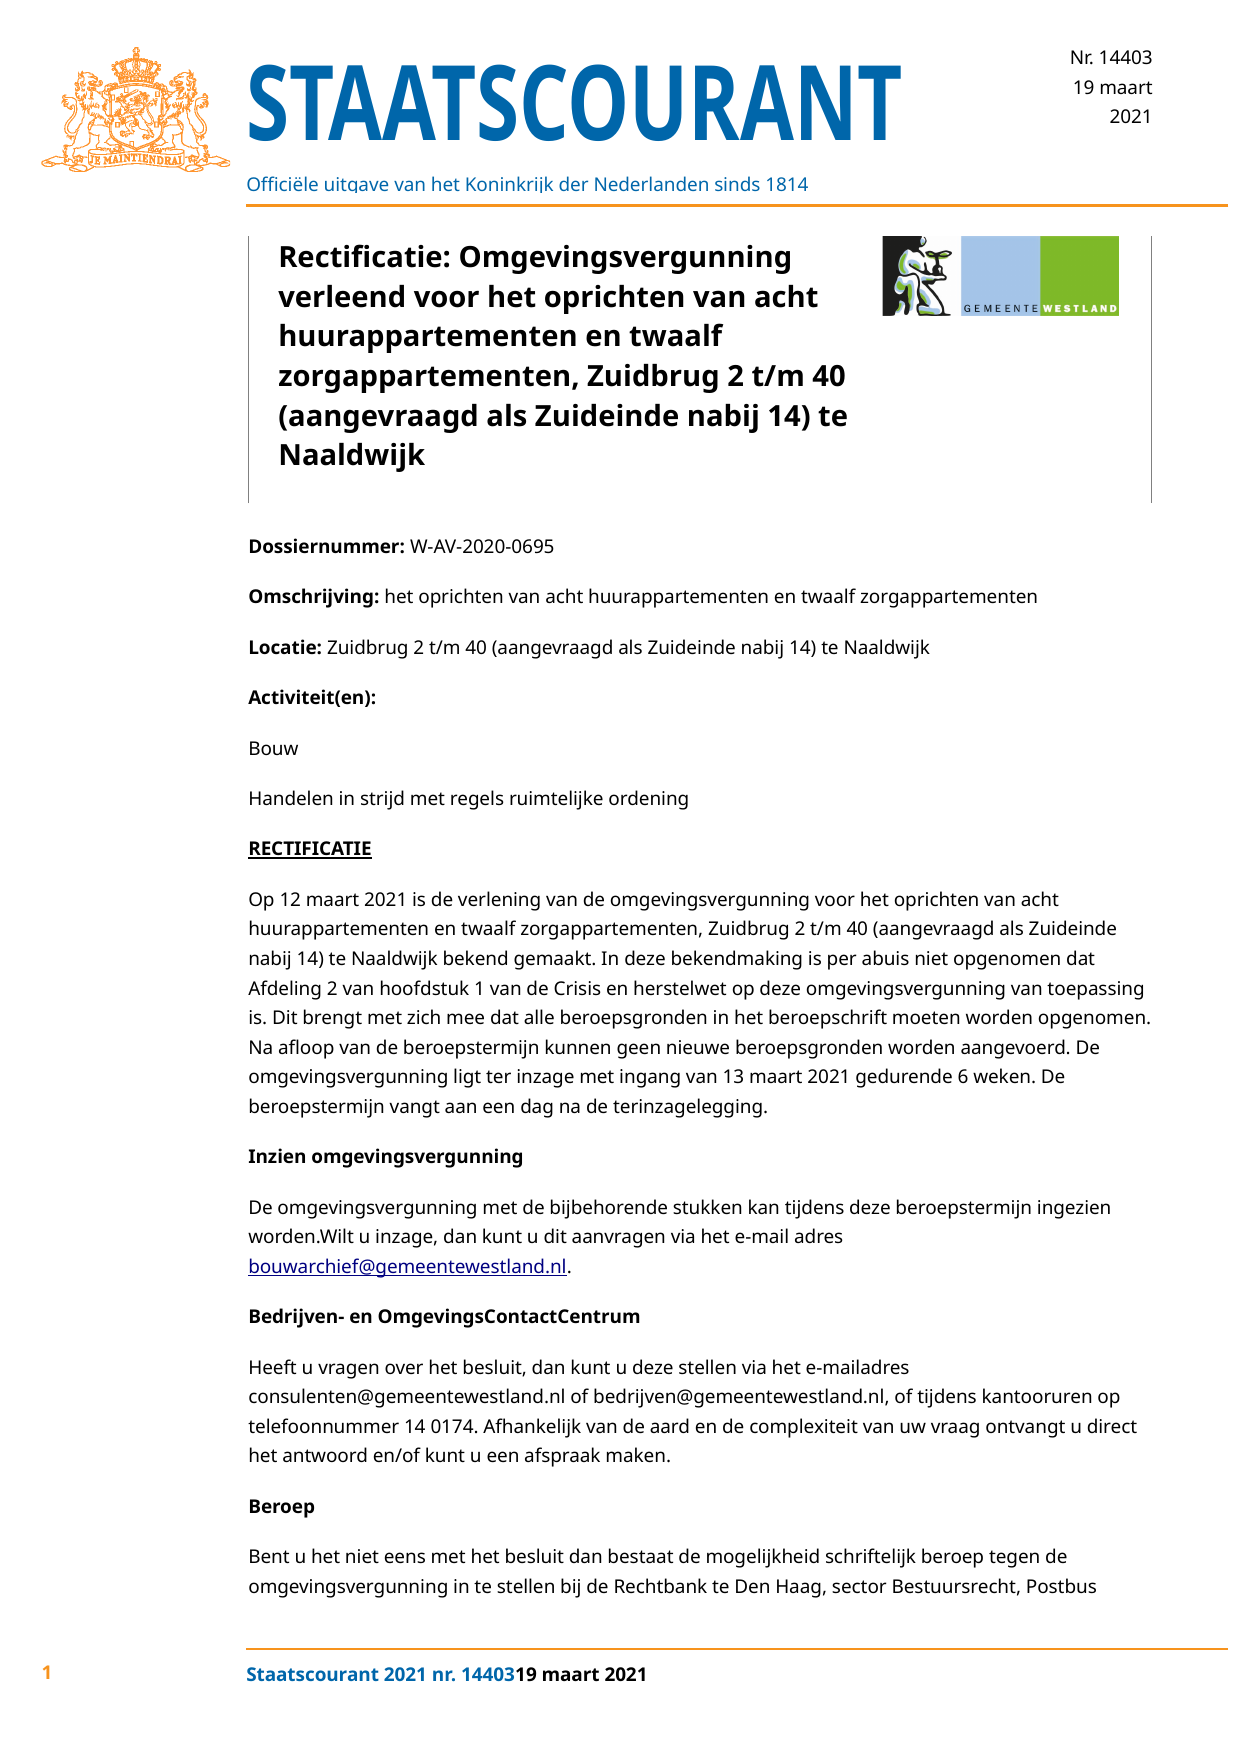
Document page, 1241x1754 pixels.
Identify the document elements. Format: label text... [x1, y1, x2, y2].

text Dossiernummer: W-AV-2020-0695 [248, 533, 1152, 559]
text Beroep [248, 1493, 1152, 1519]
text Inzien omgevingsvergunning [248, 1143, 1152, 1169]
picture [41, 47, 231, 172]
text RECTIFICATIE [248, 836, 1152, 861]
text De omgevingsvergunning met de bijbehorende stukken kan tijdens deze beroepstermijn ingezien worden.Wilt u inzage, dan kunt u dit aanvragen via het e-mail adres bouwarchief@gemeentewestland.nl. [248, 1194, 1152, 1279]
text Heeft u vragen over het besluit, dan kunt u deze stellen via het e-mailadres consulenten@gemeentewestland.nl of bedrijven@gemeentewestland.nl, of tijdens kantooruren op telefoonnummer 14 0174. Afhankelijk van de aard en de complexiteit van uw vraag ontvangt u direct het antwoord en/of kunt u een afspraak maken. [248, 1354, 1152, 1468]
text Handelen in strijd met regels ruimtelijke ordening [248, 785, 1152, 811]
text Bedrijven- en OmgevingsContactCentrum [248, 1303, 1152, 1329]
text Activiteit(en): [248, 684, 1152, 710]
picture [882, 236, 1119, 316]
text Bouw [248, 735, 1152, 760]
text Locatie: Zuidbrug 2 t/m 40 (aangevraagd als Zuideinde nabij 14) te Naaldwijk [248, 634, 1152, 659]
text Bent u het niet eens met het besluit dan bestaat de mogelijkheid schriftelijk beroep tegen de omgevingsvergunning in te stellen bij de Rechtbank te Den Haag, sector Bestuursrecht, Postbus [248, 1543, 1152, 1599]
text Op 12 maart 2021 is de verlening van de omgevingsvergunning voor het oprichten van acht huurappartementen en twaalf zorgappartementen, Zuidbrug 2 t/m 40 (aangevraagd als Zuideinde nabij 14) te Naaldwijk bekend gemaakt. In deze bekendmaking is per abuis niet opgenomen dat Afdeling 2 van hoofdstuk 1 van de Crisis en herstelwet op deze omgevingsvergunning van toepassing is. Dit brengt met zich mee dat alle beroepsgronden in het beroepschrift moeten worden opgenomen. Na afloop van de beroepstermijn kunnen geen nieuwe beroepsgronden worden aangevoerd. De omgevingsvergunning ligt ter inzage met ingang van 13 maart 2021 gedurende 6 weken. De beroepstermijn vangt aan een dag na de terinzagelegging. [248, 886, 1152, 1119]
table_header [850, 236, 1151, 503]
text Omschrijving: het oprichten van acht huurappartementen en twaalf zorgappartementen [248, 583, 1152, 609]
table_header Rectificatie: Omgevingsvergunning verleend voor het oprichten van acht huurappartementen en twaalf zorgappartementen, Zuidbrug 2 t/m 40 (aangevraagd als Zuideinde nabij 14) te Naaldwijk [249, 236, 850, 503]
